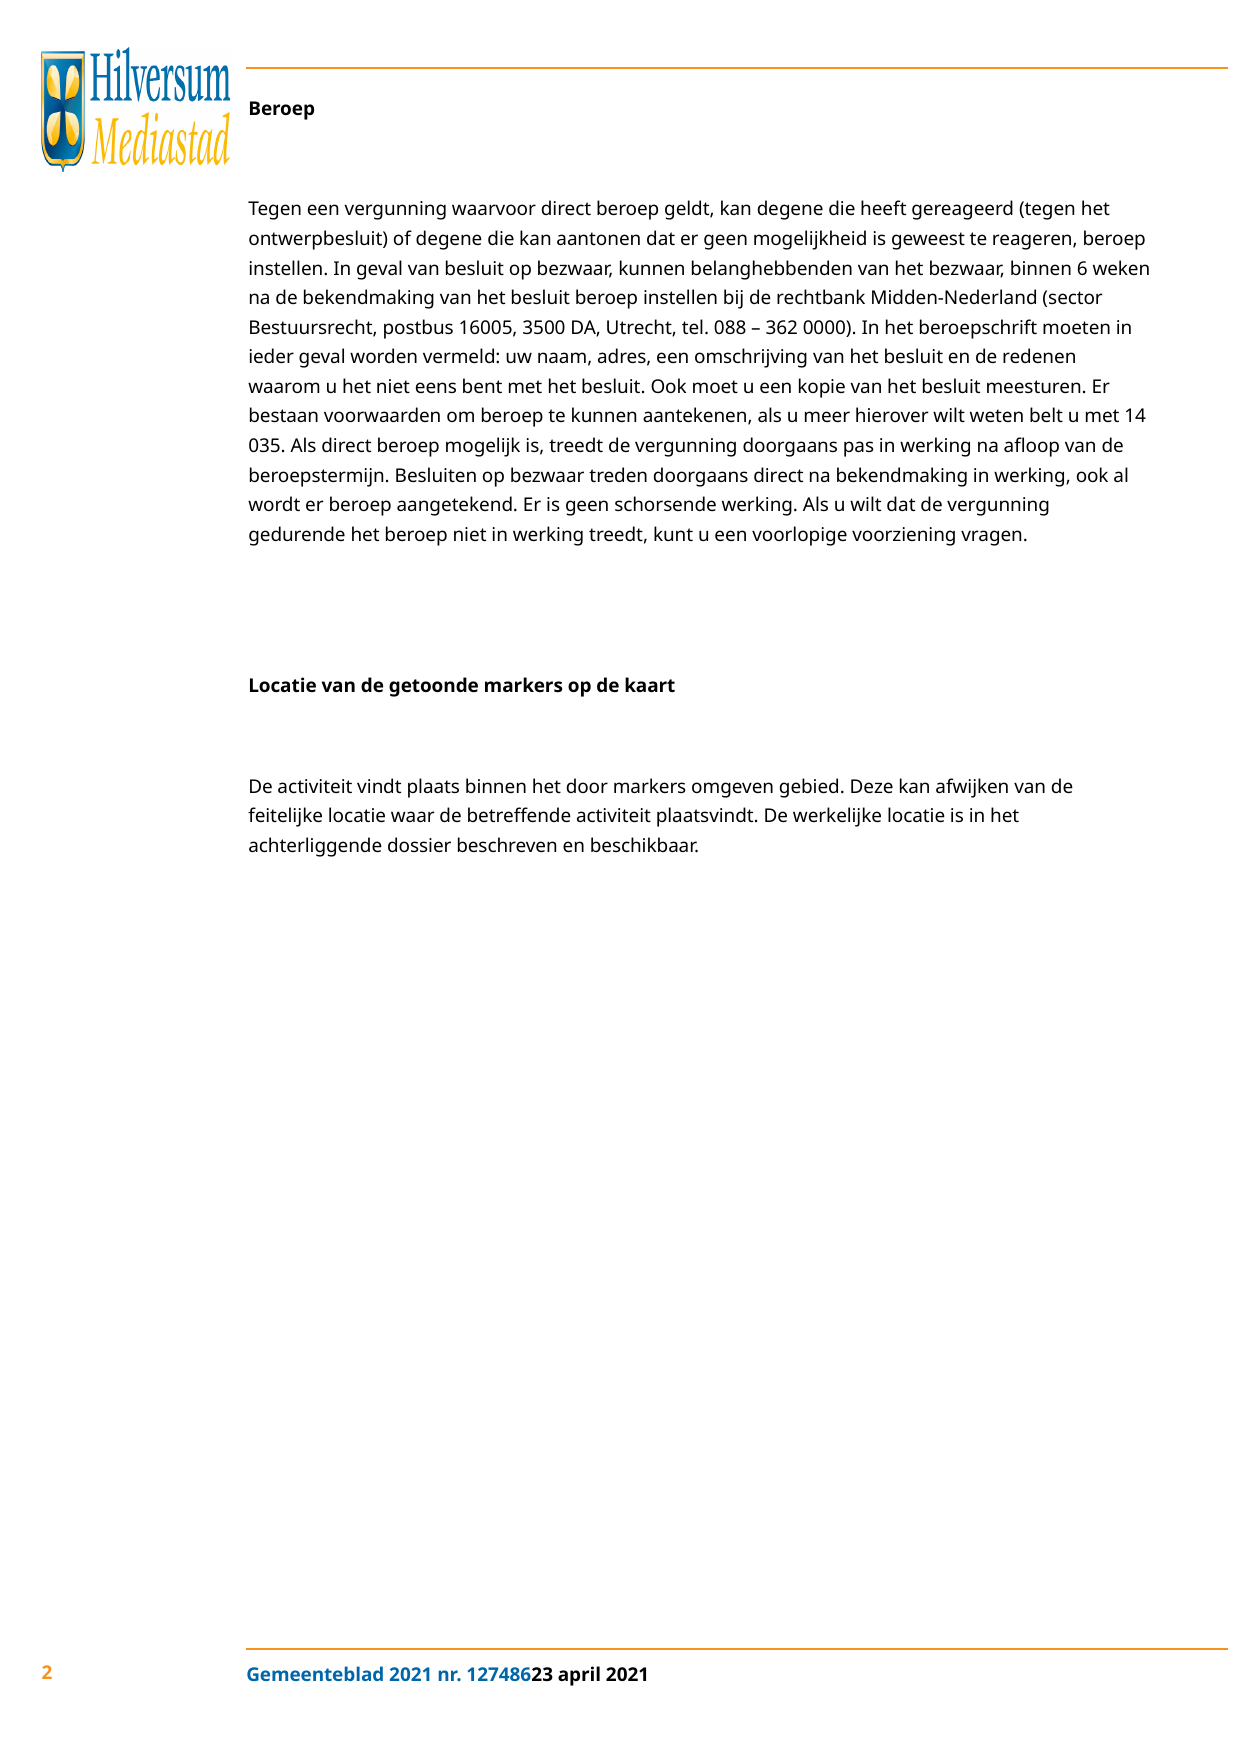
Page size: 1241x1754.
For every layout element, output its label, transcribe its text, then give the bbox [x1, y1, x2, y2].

picture [41, 47, 231, 172]
text Tegen een vergunning waarvoor direct beroep geldt, kan degene die heeft gereageerd (tegen het ontwerpbesluit) of degene die kan aantonen dat er geen mogelijkheid is geweest te reageren, beroep instellen. In geval van besluit op bezwaar, kunnen belanghebbenden van het bezwaar, binnen 6 weken na de bekendmaking van het besluit beroep instellen bij de rechtbank Midden-Nederland (sector Bestuursrecht, postbus 16005, 3500 DA, Utrecht, tel. 088 – 362 0000). In het beroepschrift moeten in ieder geval worden vermeld: uw naam, adres, een omschrijving van het besluit en de redenen waarom u het niet eens bent met het besluit. Ook moet u een kopie van het besluit meesturen. Er bestaan voorwaarden om beroep te kunnen aantekenen, als u meer hierover wilt weten belt u met 14 035. Als direct beroep mogelijk is, treedt de vergunning doorgaans pas in werking na afloop van de beroepstermijn. Besluiten op bezwaar treden doorgaans direct na bekendmaking in werking, ook al wordt er beroep aangetekend. Er is geen schorsende werking. Als u wilt dat de vergunning gedurende het beroep niet in werking treedt, kunt u een voorlopige voorziening vragen. [248, 196, 1152, 547]
text Beroep [248, 95, 1152, 121]
text De activiteit vindt plaats binnen het door markers omgeven gebied. Deze kan afwijken van de feitelijke locatie waar de betreffende activiteit plaatsvindt. De werkelijke locatie is in het achterliggende dossier beschreven en beschikbaar. [248, 773, 1152, 858]
text Locatie van de getoonde markers op de kaart [248, 672, 1152, 698]
